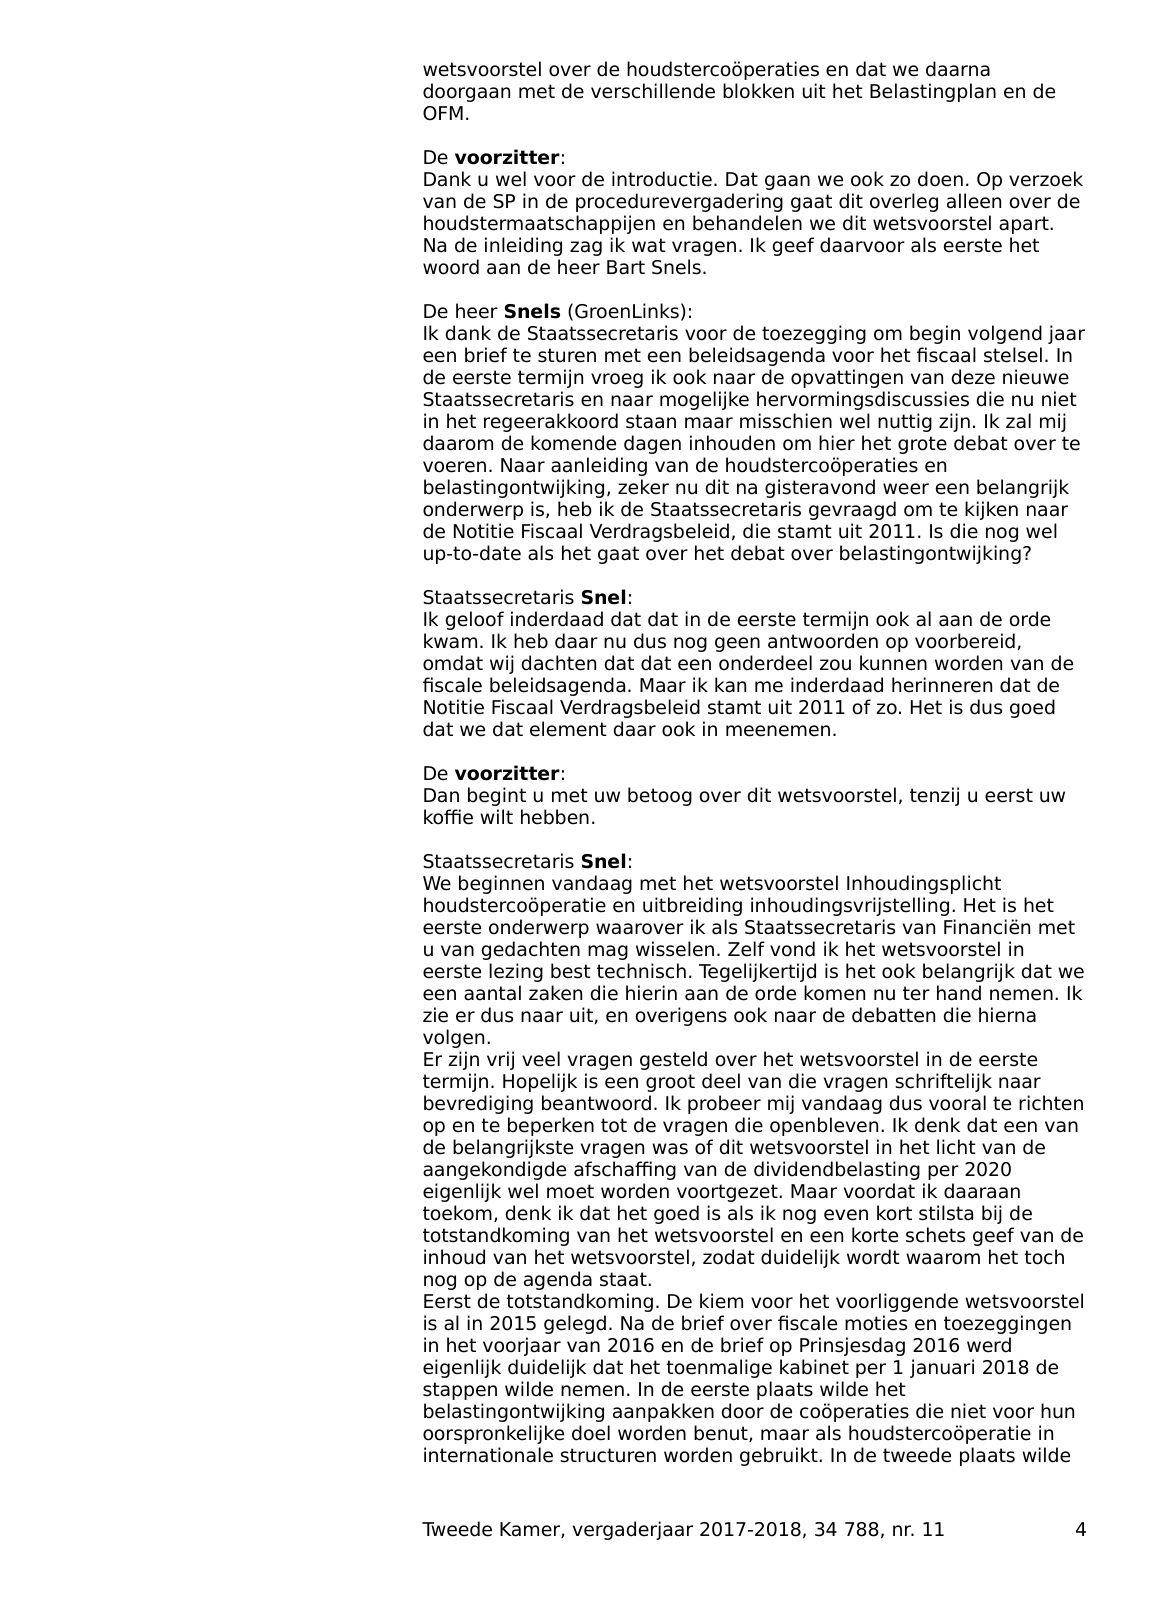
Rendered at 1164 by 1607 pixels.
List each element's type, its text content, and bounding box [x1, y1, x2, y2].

text Ik geloof inderdaad dat dat in de eerste termijn ook al aan de orde kwam. Ik heb daar nu dus nog geen antwoorden op voorbereid, omdat wij dachten dat dat een onderdeel zou kunnen worden van de fiscale beleidsagenda. Maar ik kan me inderdaad herinneren dat de Notitie Fiscaal Verdragsbeleid stamt uit 2011 of zo. Het is dus goed dat we dat element daar ook in meenemen. [422, 609, 1087, 741]
text wetsvoorstel over de houdstercoöperaties en dat we daarna doorgaan met de verschillende blokken uit het Belastingplan en de OFM. [422, 59, 1087, 125]
text We beginnen vandaag met het wetsvoorstel Inhoudingsplicht houdstercoöperatie en uitbreiding inhoudingsvrijstelling. Het is het eerste onderwerp waarover ik als Staatssecretaris van Financiën met u van gedachten mag wisselen. Zelf vond ik het wetsvoorstel in eerste lezing best technisch. Tegelijkertijd is het ook belangrijk dat we een aantal zaken die hierin aan de orde komen nu ter hand nemen. Ik zie er dus naar uit, en overigens ook naar de debatten die hierna volgen. [422, 873, 1087, 1049]
text Dan begint u met uw betoog over dit wetsvoorstel, tenzij u eerst uw koffie wilt hebben. [422, 785, 1087, 829]
text Ik dank de Staatssecretaris voor de toezegging om begin volgend jaar een brief te sturen met een beleidsagenda voor het fiscaal stelsel. In de eerste termijn vroeg ik ook naar de opvattingen van deze nieuwe Staatssecretaris en naar mogelijke hervormingsdiscussies die nu niet in het regeerakkoord staan maar misschien wel nuttig zijn. Ik zal mij daarom de komende dagen inhouden om hier het grote debat over te voeren. Naar aanleiding van de houdstercoöperaties en belastingontwijking, zeker nu dit na gisteravond weer een belangrijk onderwerp is, heb ik de Staatssecretaris gevraagd om te kijken naar de Notitie Fiscaal Verdragsbeleid, die stamt uit 2011. Is die nog wel up-to-date als het gaat over het debat over belastingontwijking? [422, 323, 1087, 565]
text De heer Snels (GroenLinks): [422, 301, 1087, 323]
text Dank u wel voor de introductie. Dat gaan we ook zo doen. Op verzoek van de SP in de procedurevergadering gaat dit overleg alleen over de houdstermaatschappijen en behandelen we dit wetsvoorstel apart. Na de inleiding zag ik wat vragen. Ik geef daarvoor als eerste het woord aan de heer Bart Snels. [422, 169, 1087, 279]
text De voorzitter: [422, 763, 1087, 785]
text Staatssecretaris Snel: [422, 587, 1087, 609]
text Eerst de totstandkoming. De kiem voor het voorliggende wetsvoorstel is al in 2015 gelegd. Na de brief over fiscale moties en toezeggingen in het voorjaar van 2016 en de brief op Prinsjesdag 2016 werd eigenlijk duidelijk dat het toenmalige kabinet per 1 januari 2018 de stappen wilde nemen. In de eerste plaats wilde het belastingontwijking aanpakken door de coöperaties die niet voor hun oorspronkelijke doel worden benut, maar als houdstercoöperatie in internationale structuren worden gebruikt. In de tweede plaats wilde [422, 1291, 1087, 1467]
text Staatssecretaris Snel: [422, 851, 1087, 873]
text De voorzitter: [422, 147, 1087, 169]
text Er zijn vrij veel vragen gesteld over het wetsvoorstel in de eerste termijn. Hopelijk is een groot deel van die vragen schriftelijk naar bevrediging beantwoord. Ik probeer mij vandaag dus vooral te richten op en te beperken tot de vragen die openbleven. Ik denk dat een van de belangrijkste vragen was of dit wetsvoorstel in het licht van de aangekondigde afschaffing van de dividendbelasting per 2020 eigenlijk wel moet worden voortgezet. Maar voordat ik daaraan toekom, denk ik dat het goed is als ik nog even kort stilsta bij de totstandkoming van het wetsvoorstel en een korte schets geef van de inhoud van het wetsvoorstel, zodat duidelijk wordt waarom het toch nog op de agenda staat. [422, 1049, 1087, 1291]
